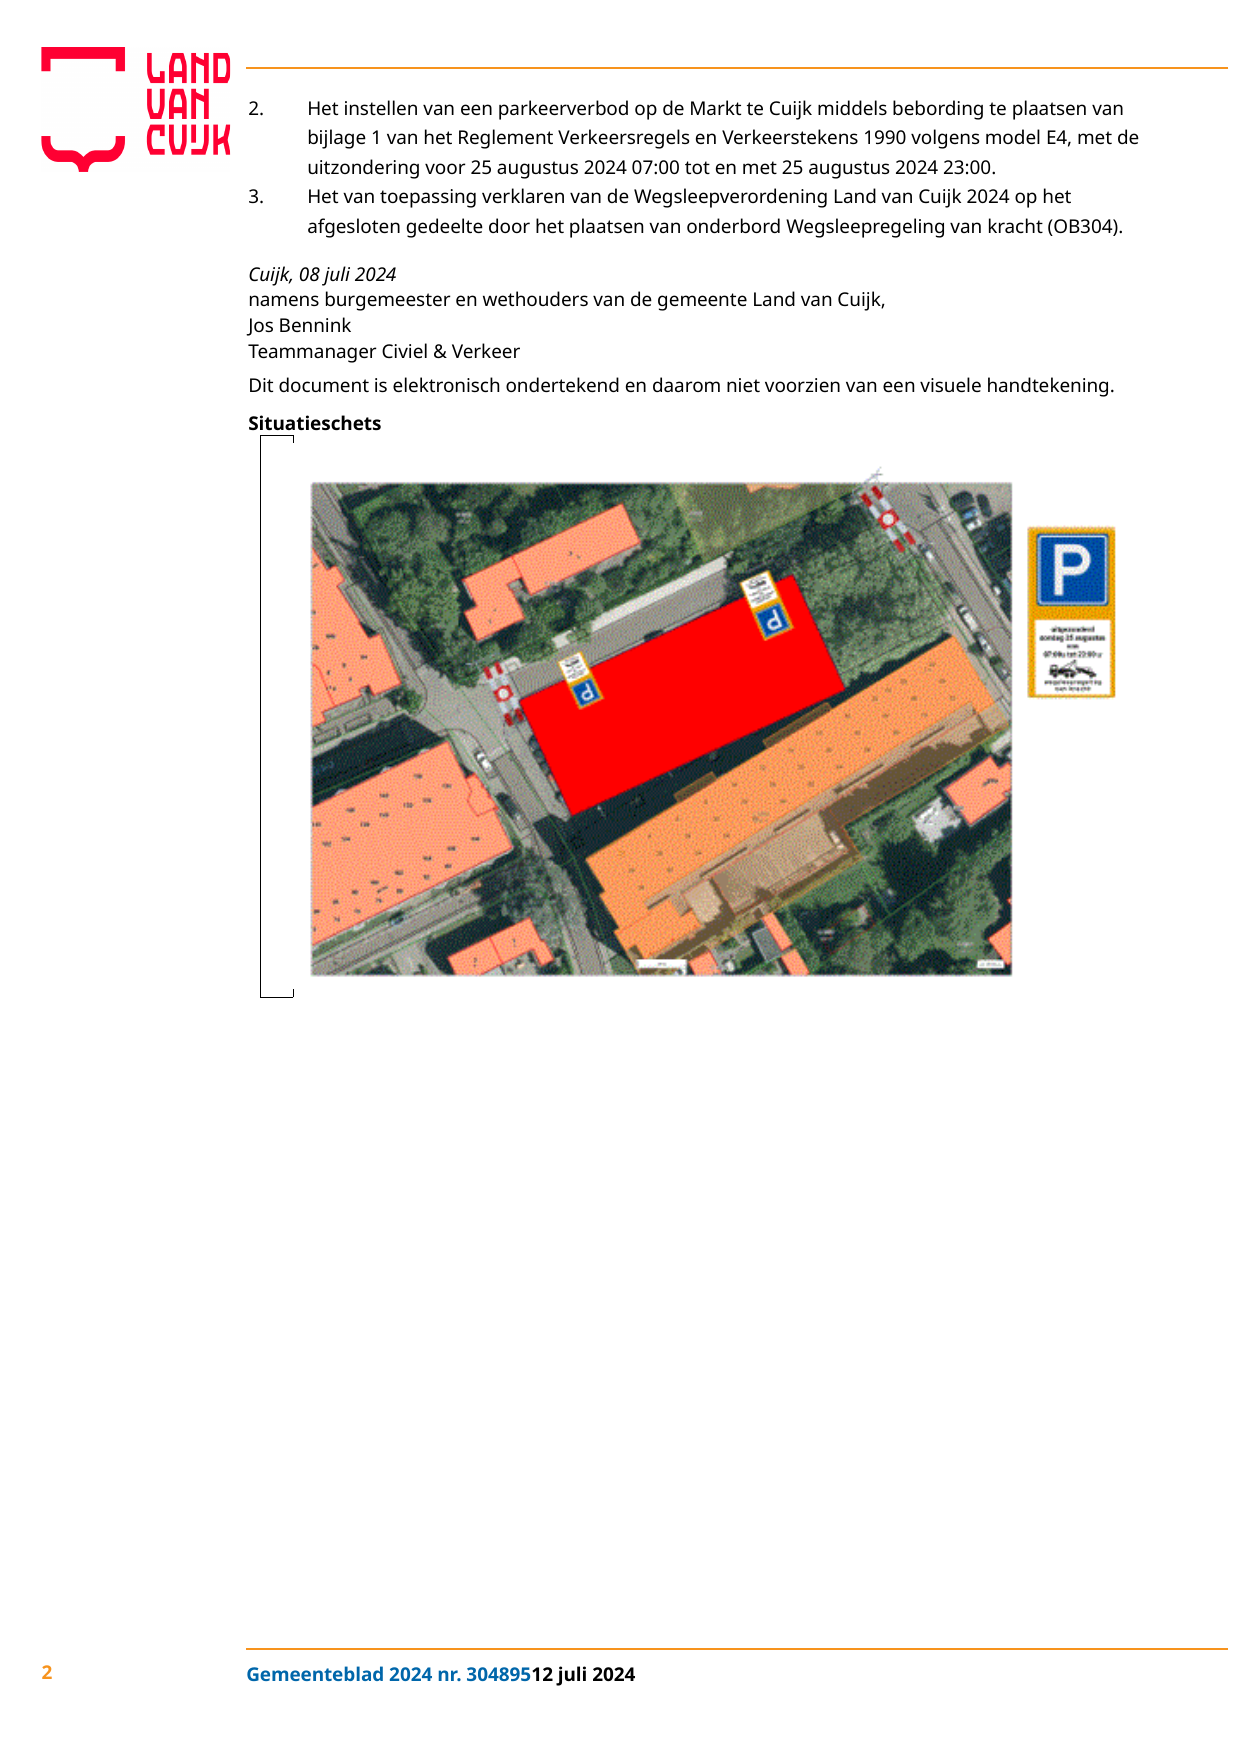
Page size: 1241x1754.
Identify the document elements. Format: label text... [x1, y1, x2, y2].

text Cuijk, 08 juli 2024 [248, 261, 1152, 287]
list Het instellen van een parkeerverbod op de Markt te Cuijk middels bebording te plaatsen van bijlage 1 van het Reglement Verkeersregels en Verkeerstekens 1990 volgens model E4, met de uitzondering voor 25 augustus 2024 07:00 tot en met 25 augustus 2024 23:00. [248, 95, 1152, 180]
text Dit document is elektronisch ondertekend en daarom niet voorzien van een visuele handtekening. [248, 377, 1152, 397]
picture [268, 443, 1155, 989]
text Teammanager Civiel & Verkeer [248, 338, 1152, 364]
picture [41, 47, 231, 172]
list Het van toepassing verklaren van de Wegsleepverordening Land van Cuijk 2024 op het afgesloten gedeelte door het plaatsen van onderbord Wegsleepregeling van kracht (OB304). [248, 183, 1152, 239]
text namens burgemeester en wethouders van de gemeente Land van Cuijk, [248, 287, 1152, 312]
text Situatieschets [248, 414, 1152, 434]
text Jos Bennink [248, 312, 1152, 338]
